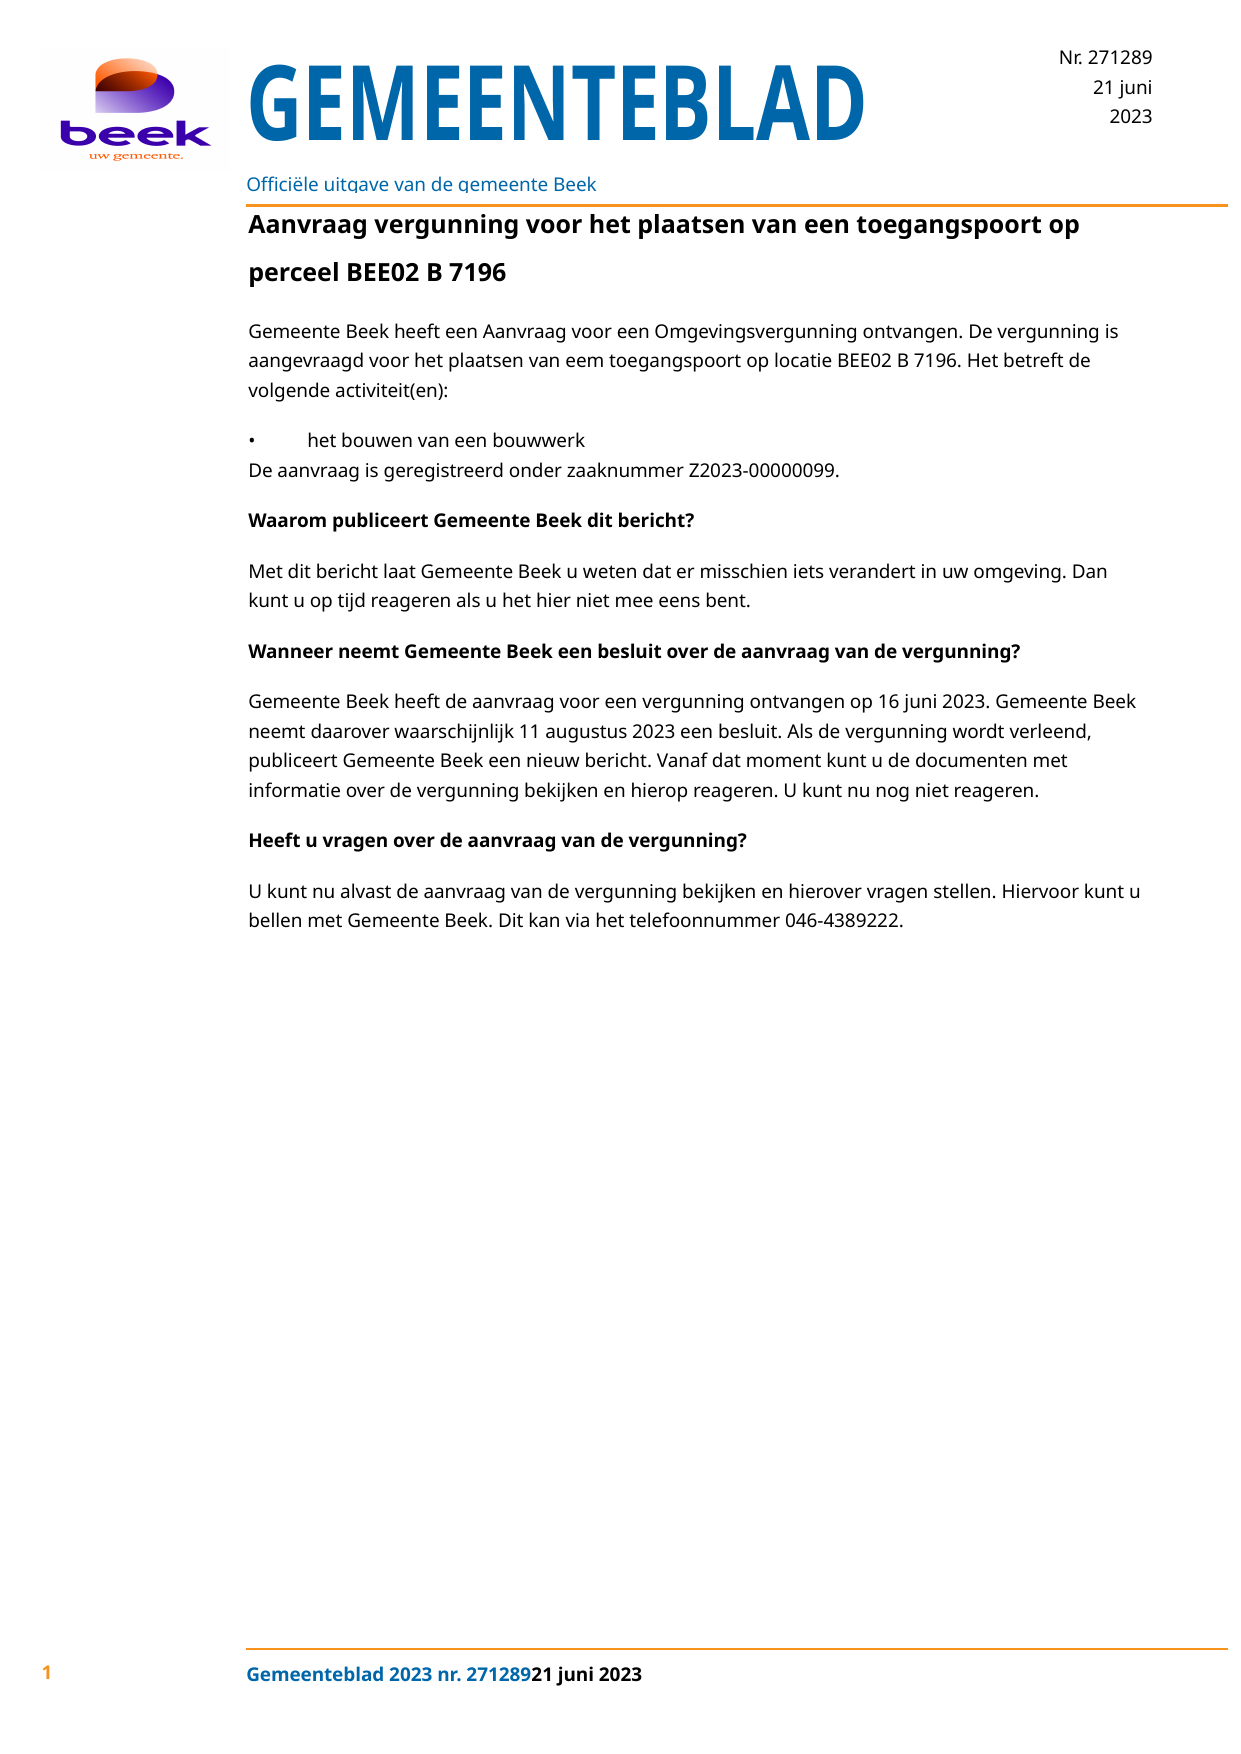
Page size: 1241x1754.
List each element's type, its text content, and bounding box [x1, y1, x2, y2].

text De aanvraag is geregistreerd onder zaaknummer Z2023-00000099. [248, 457, 1152, 483]
picture [41, 47, 231, 172]
text Gemeente Beek heeft een Aanvraag voor een Omgevingsvergunning ontvangen. De vergunning is aangevraagd voor het plaatsen van eem toegangspoort op locatie BEE02 B 7196. Het betreft de volgende activiteit(en): [248, 318, 1152, 403]
list het bouwen van een bouwwerk [248, 427, 1152, 453]
text Waarom publiceert Gemeente Beek dit bericht? [248, 507, 1152, 533]
text Wanneer neemt Gemeente Beek een besluit over de aanvraag van de vergunning? [248, 638, 1152, 664]
text Gemeente Beek heeft de aanvraag voor een vergunning ontvangen op 16 juni 2023. Gemeente Beek neemt daarover waarschijnlijk 11 augustus 2023 een besluit. Als de vergunning wordt verleend, publiceert Gemeente Beek een nieuw bericht. Vanaf dat moment kunt u de documenten met informatie over de vergunning bekijken en hierop reageren. U kunt nu nog niet reageren. [248, 688, 1152, 803]
text Aanvraag vergunning voor het plaatsen van een toegangspoort op perceel BEE02 B 7196 [248, 207, 1152, 288]
text Heeft u vragen over de aanvraag van de vergunning? [248, 827, 1152, 853]
text U kunt nu alvast de aanvraag van de vergunning bekijken en hierover vragen stellen. Hiervoor kunt u bellen met Gemeente Beek. Dit kan via het telefoonnummer 046-4389222. [248, 878, 1152, 933]
text Met dit bericht laat Gemeente Beek u weten dat er misschien iets verandert in uw omgeving. Dan kunt u op tijd reageren als u het hier niet mee eens bent. [248, 558, 1152, 613]
